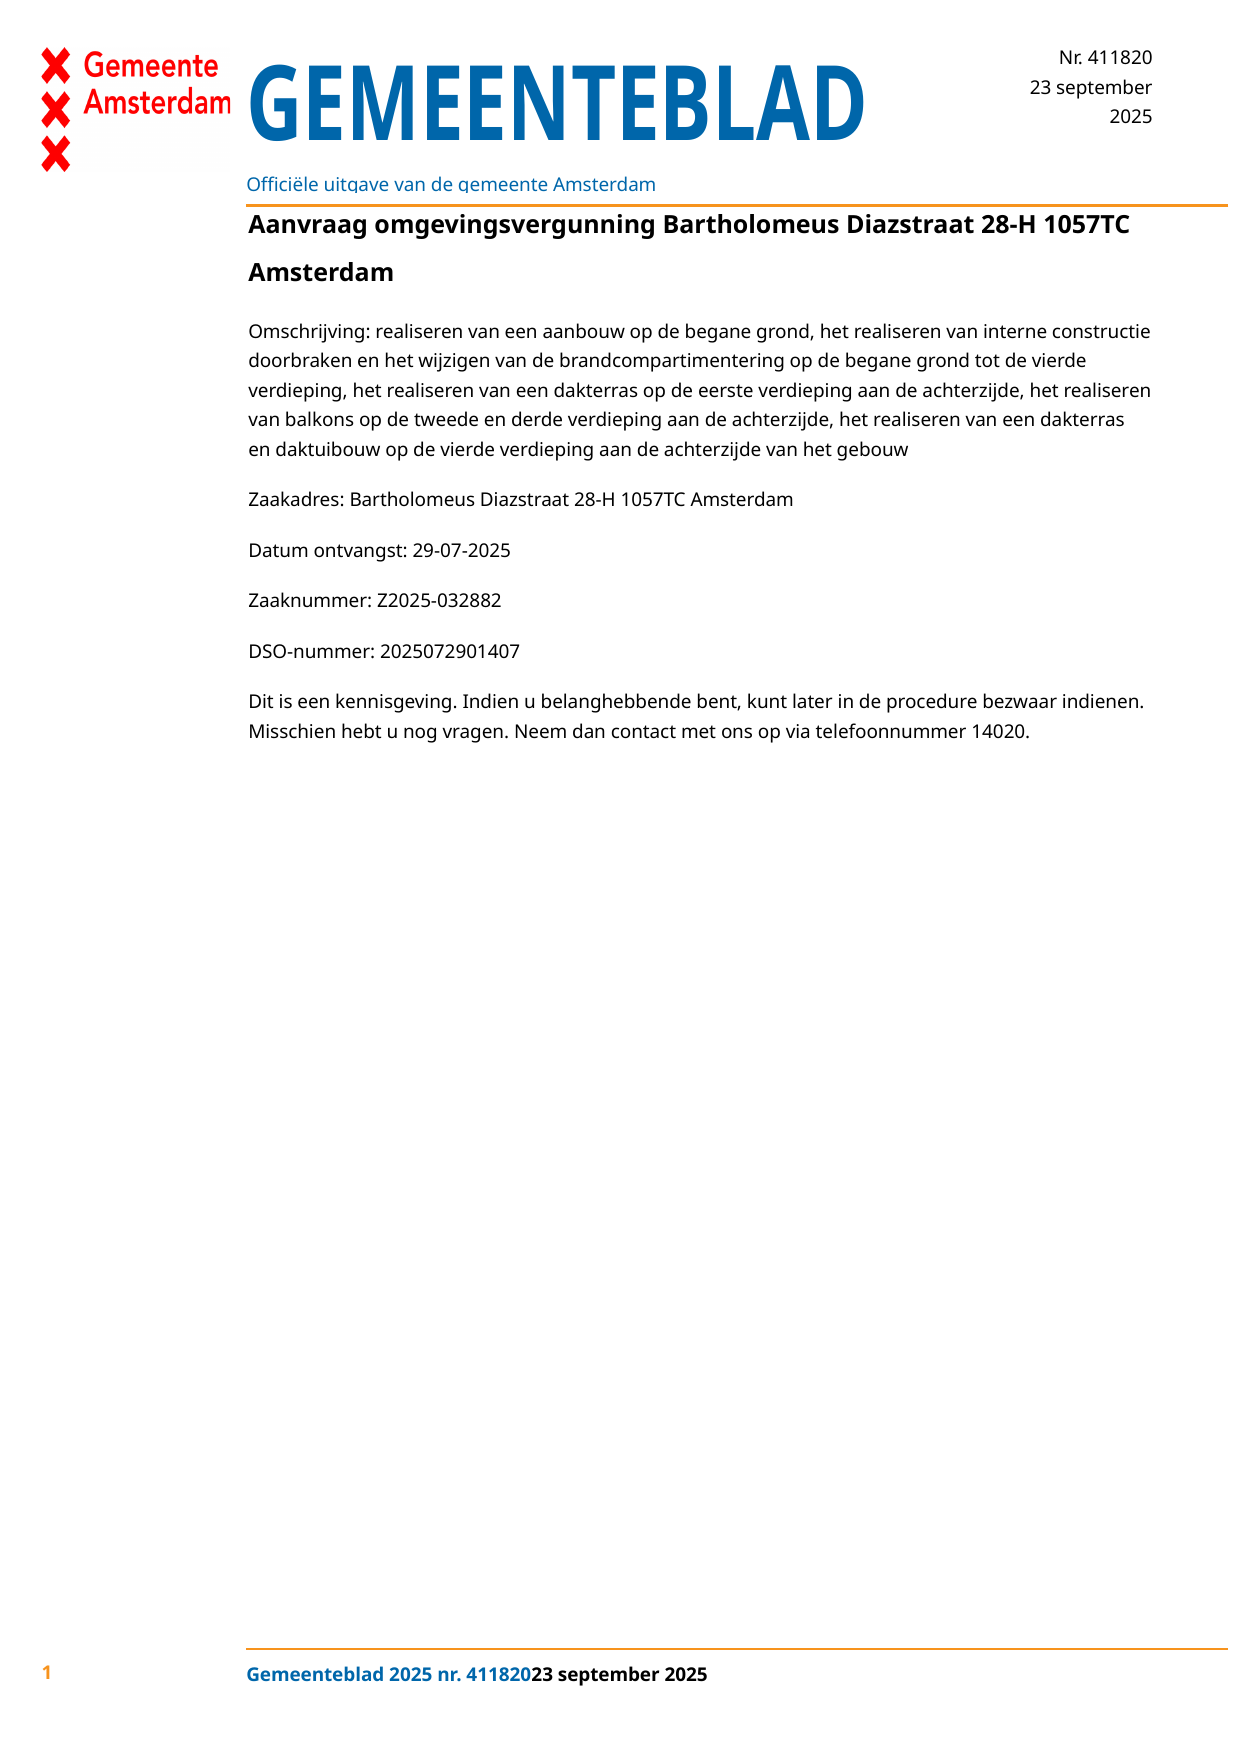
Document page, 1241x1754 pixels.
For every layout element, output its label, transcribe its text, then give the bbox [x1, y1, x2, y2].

text Zaaknummer: Z2025-032882 [248, 587, 1152, 613]
text Zaakadres: Bartholomeus Diazstraat 28-H 1057TC Amsterdam [248, 487, 1152, 512]
text DSO-nummer: 2025072901407 [248, 638, 1152, 664]
text Datum ontvangst: 29-07-2025 [248, 537, 1152, 563]
picture [41, 47, 231, 172]
text Dit is een kennisgeving. Indien u belanghebbende bent, kunt later in de procedure bezwaar indienen. Misschien hebt u nog vragen. Neem dan contact met ons op via telefoonnummer 14020. [248, 688, 1152, 744]
text Omschrijving: realiseren van een aanbouw op de begane grond, het realiseren van interne constructie doorbraken en het wijzigen van de brandcompartimentering op de begane grond tot de vierde verdieping, het realiseren van een dakterras op de eerste verdieping aan de achterzijde, het realiseren van balkons op de tweede en derde verdieping aan de achterzijde, het realiseren van een dakterras en daktuibouw op de vierde verdieping aan de achterzijde van het gebouw [248, 318, 1152, 462]
text Aanvraag omgevingsvergunning Bartholomeus Diazstraat 28-H 1057TC Amsterdam [248, 207, 1152, 288]
